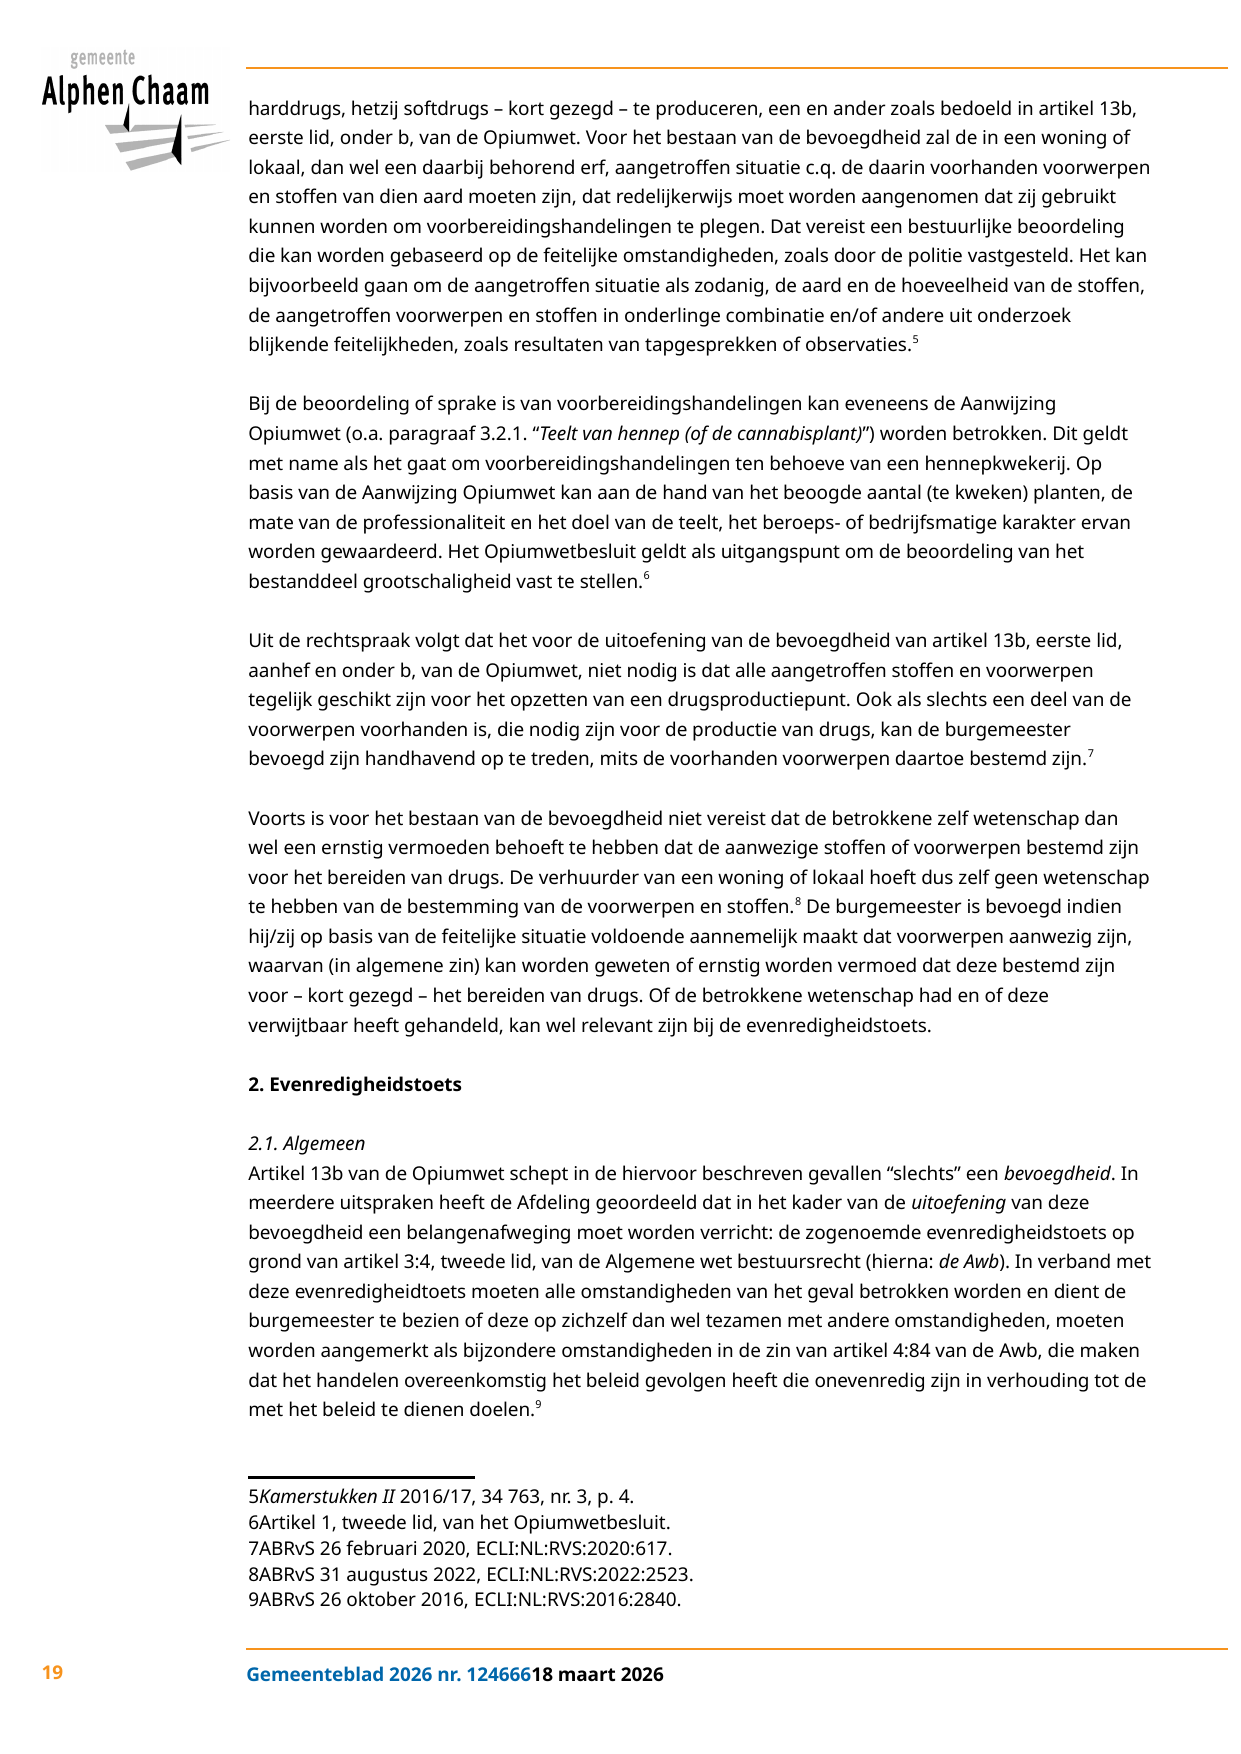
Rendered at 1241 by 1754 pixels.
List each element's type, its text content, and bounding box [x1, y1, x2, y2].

text 2.1. Algemeen [248, 1130, 1152, 1156]
picture [41, 47, 231, 172]
text harddrugs, hetzij softdrugs – kort gezegd – te produceren, een en ander zoals bedoeld in artikel 13b, eerste lid, onder b, van de Opiumwet. Voor het bestaan van de bevoegdheid zal de in een woning of lokaal, dan wel een daarbij behorend erf, aangetroffen situatie c.q. de daarin voorhanden voorwerpen en stoffen van dien aard moeten zijn, dat redelijkerwijs moet worden aangenomen dat zij gebruikt kunnen worden om voorbereidingshandelingen te plegen. Dat vereist een bestuurlijke beoordeling die kan worden gebaseerd op de feitelijke omstandigheden, zoals door de politie vastgesteld. Het kan bijvoorbeeld gaan om de aangetroffen situatie als zodanig, de aard en de hoeveelheid van de stoffen, de aangetroffen voorwerpen en stoffen in onderlinge combinatie en/of andere uit onderzoek blijkende feitelijkheden, zoals resultaten van tapgesprekken of observaties. [248, 95, 1152, 357]
text ABRvS 26 oktober 2016, ECLI:NL:RVS:2016:2840. [248, 1586, 1152, 1612]
text Artikel 13b van de Opiumwet schept in de hiervoor beschreven gevallen “slechts” een bevoegdheid. In meerdere uitspraken heeft de Afdeling geoordeeld dat in het kader van de uitoefening van deze bevoegdheid een belangenafweging moet worden verricht: de zogenoemde evenredigheidstoets op grond van artikel 3:4, tweede lid, van de Algemene wet bestuursrecht (hierna: de Awb). In verband met deze evenredigheidtoets moeten alle omstandigheden van het geval betrokken worden en dient de burgemeester te bezien of deze op zichzelf dan wel tezamen met andere omstandigheden, moeten worden aangemerkt als bijzondere omstandigheden in de zin van artikel 4:84 van de Awb, die maken dat het handelen overeenkomstig het beleid gevolgen heeft die onevenredig zijn in verhouding tot de met het beleid te dienen doelen. [248, 1160, 1152, 1422]
text Artikel 1, tweede lid, van het Opiumwetbesluit. [248, 1509, 1152, 1535]
text 2. Evenredigheidstoets [248, 1071, 1152, 1097]
text Voorts is voor het bestaan van de bevoegdheid niet vereist dat de betrokkene zelf wetenschap dan wel een ernstig vermoeden behoeft te hebben dat de aanwezige stoffen of voorwerpen bestemd zijn voor het bereiden van drugs. De verhuurder van een woning of lokaal hoeft dus zelf geen wetenschap te hebben van de bestemming van de voorwerpen en stoffen. De burgemeester is bevoegd indien hij/zij op basis van de feitelijke situatie voldoende aannemelijk maakt dat voorwerpen aanwezig zijn, waarvan (in algemene zin) kan worden geweten of ernstig worden vermoed dat deze bestemd zijn voor – kort gezegd – het bereiden van drugs. Of de betrokkene wetenschap had en of deze verwijtbaar heeft gehandeld, kan wel relevant zijn bij de evenredigheidstoets. [248, 805, 1152, 1038]
text ABRvS 31 augustus 2022, ECLI:NL:RVS:2022:2523. [248, 1561, 1152, 1586]
text Kamerstukken II 2016/17, 34 763, nr. 3, p. 4. [248, 1483, 1152, 1509]
text ABRvS 26 februari 2020, ECLI:NL:RVS:2020:617. [248, 1535, 1152, 1561]
text Bij de beoordeling of sprake is van voorbereidingshandelingen kan eveneens de Aanwijzing Opiumwet (o.a. paragraaf 3.2.1. “Teelt van hennep (of de cannabisplant)”) worden betrokken. Dit geldt met name als het gaat om voorbereidingshandelingen ten behoeve van een hennepkwekerij. Op basis van de Aanwijzing Opiumwet kan aan de hand van het beoogde aantal (te kweken) planten, de mate van de professionaliteit en het doel van de teelt, het beroeps- of bedrijfsmatige karakter ervan worden gewaardeerd. Het Opiumwetbesluit geldt als uitgangspunt om de beoordeling van het bestanddeel grootschaligheid vast te stellen. [248, 391, 1152, 594]
text Uit de rechtspraak volgt dat het voor de uitoefening van de bevoegdheid van artikel 13b, eerste lid, aanhef en onder b, van de Opiumwet, niet nodig is dat alle aangetroffen stoffen en voorwerpen tegelijk geschikt zijn voor het opzetten van een drugsproductiepunt. Ook als slechts een deel van de voorwerpen voorhanden is, die nodig zijn voor de productie van drugs, kan de burgemeester bevoegd zijn handhavend op te treden, mits de voorhanden voorwerpen daartoe bestemd zijn. [248, 627, 1152, 771]
